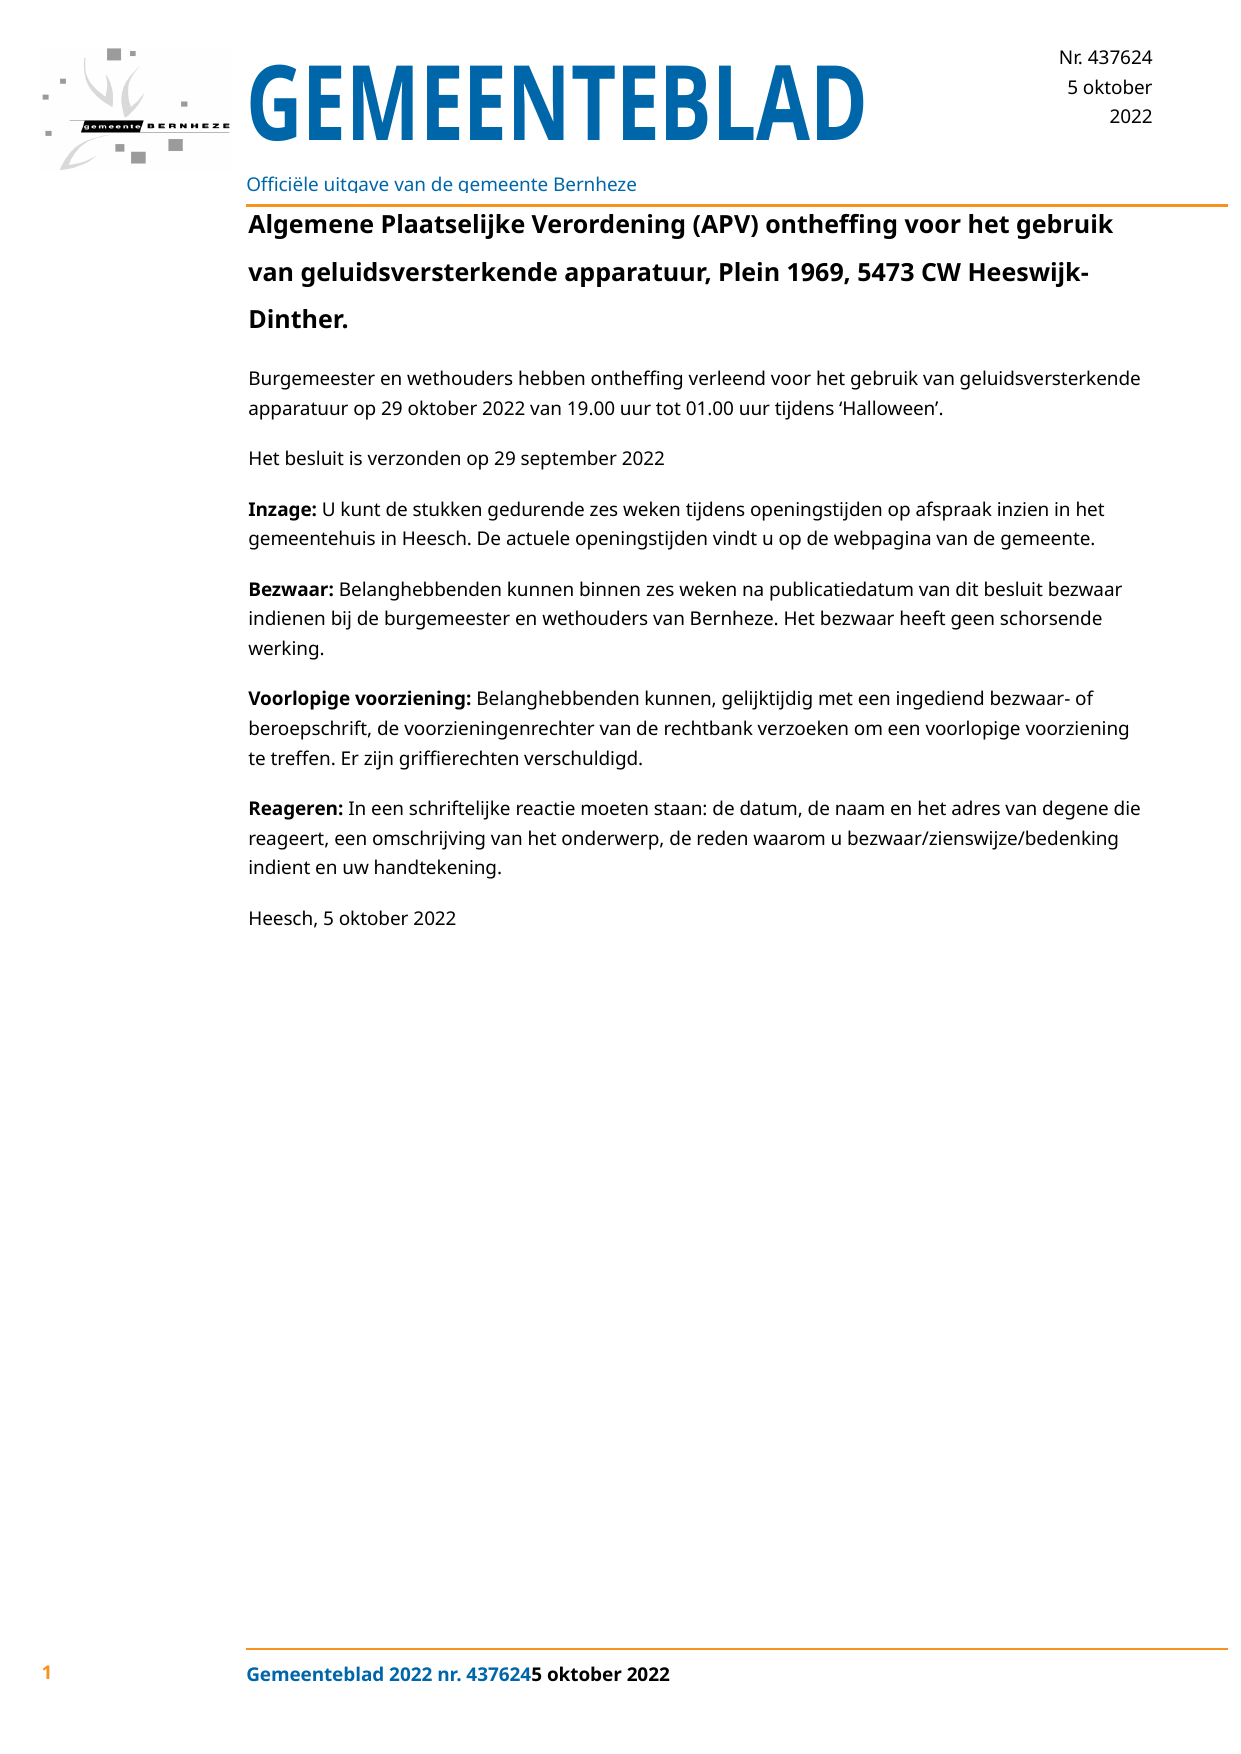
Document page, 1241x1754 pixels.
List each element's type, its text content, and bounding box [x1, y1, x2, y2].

picture [41, 47, 231, 172]
text Het besluit is verzonden op 29 september 2022 [248, 446, 1152, 471]
text Reageren: In een schriftelijke reactie moeten staan: de datum, de naam en het adres van degene die reageert, een omschrijving van het onderwerp, de reden waarom u bezwaar/zienswijze/bedenking indient en uw handtekening. [248, 795, 1152, 880]
text Voorlopige voorziening: Belanghebbenden kunnen, gelijktijdig met een ingediend bezwaar- of beroepschrift, de voorzieningenrechter van de rechtbank verzoeken om een voorlopige voorziening te treffen. Er zijn griffierechten verschuldigd. [248, 686, 1152, 770]
text Bezwaar: Belanghebbenden kunnen binnen zes weken na publicatiedatum van dit besluit bezwaar indienen bij de burgemeester en wethouders van Bernheze. Het bezwaar heeft geen schorsende werking. [248, 576, 1152, 661]
text Burgemeester en wethouders hebben ontheffing verleend voor het gebruik van geluidsversterkende apparatuur op 29 oktober 2022 van 19.00 uur tot 01.00 uur tijdens ‘Halloween’. [248, 366, 1152, 421]
text Heesch, 5 oktober 2022 [248, 905, 1152, 930]
text Algemene Plaatselijke Verordening (APV) ontheffing voor het gebruik van geluidsversterkende apparatuur, Plein 1969, 5473 CW Heeswijk-Dinther. [248, 207, 1152, 336]
text Inzage: U kunt de stukken gedurende zes weken tijdens openingstijden op afspraak inzien in het gemeentehuis in Heesch. De actuele openingstijden vindt u op de webpagina van de gemeente. [248, 496, 1152, 551]
